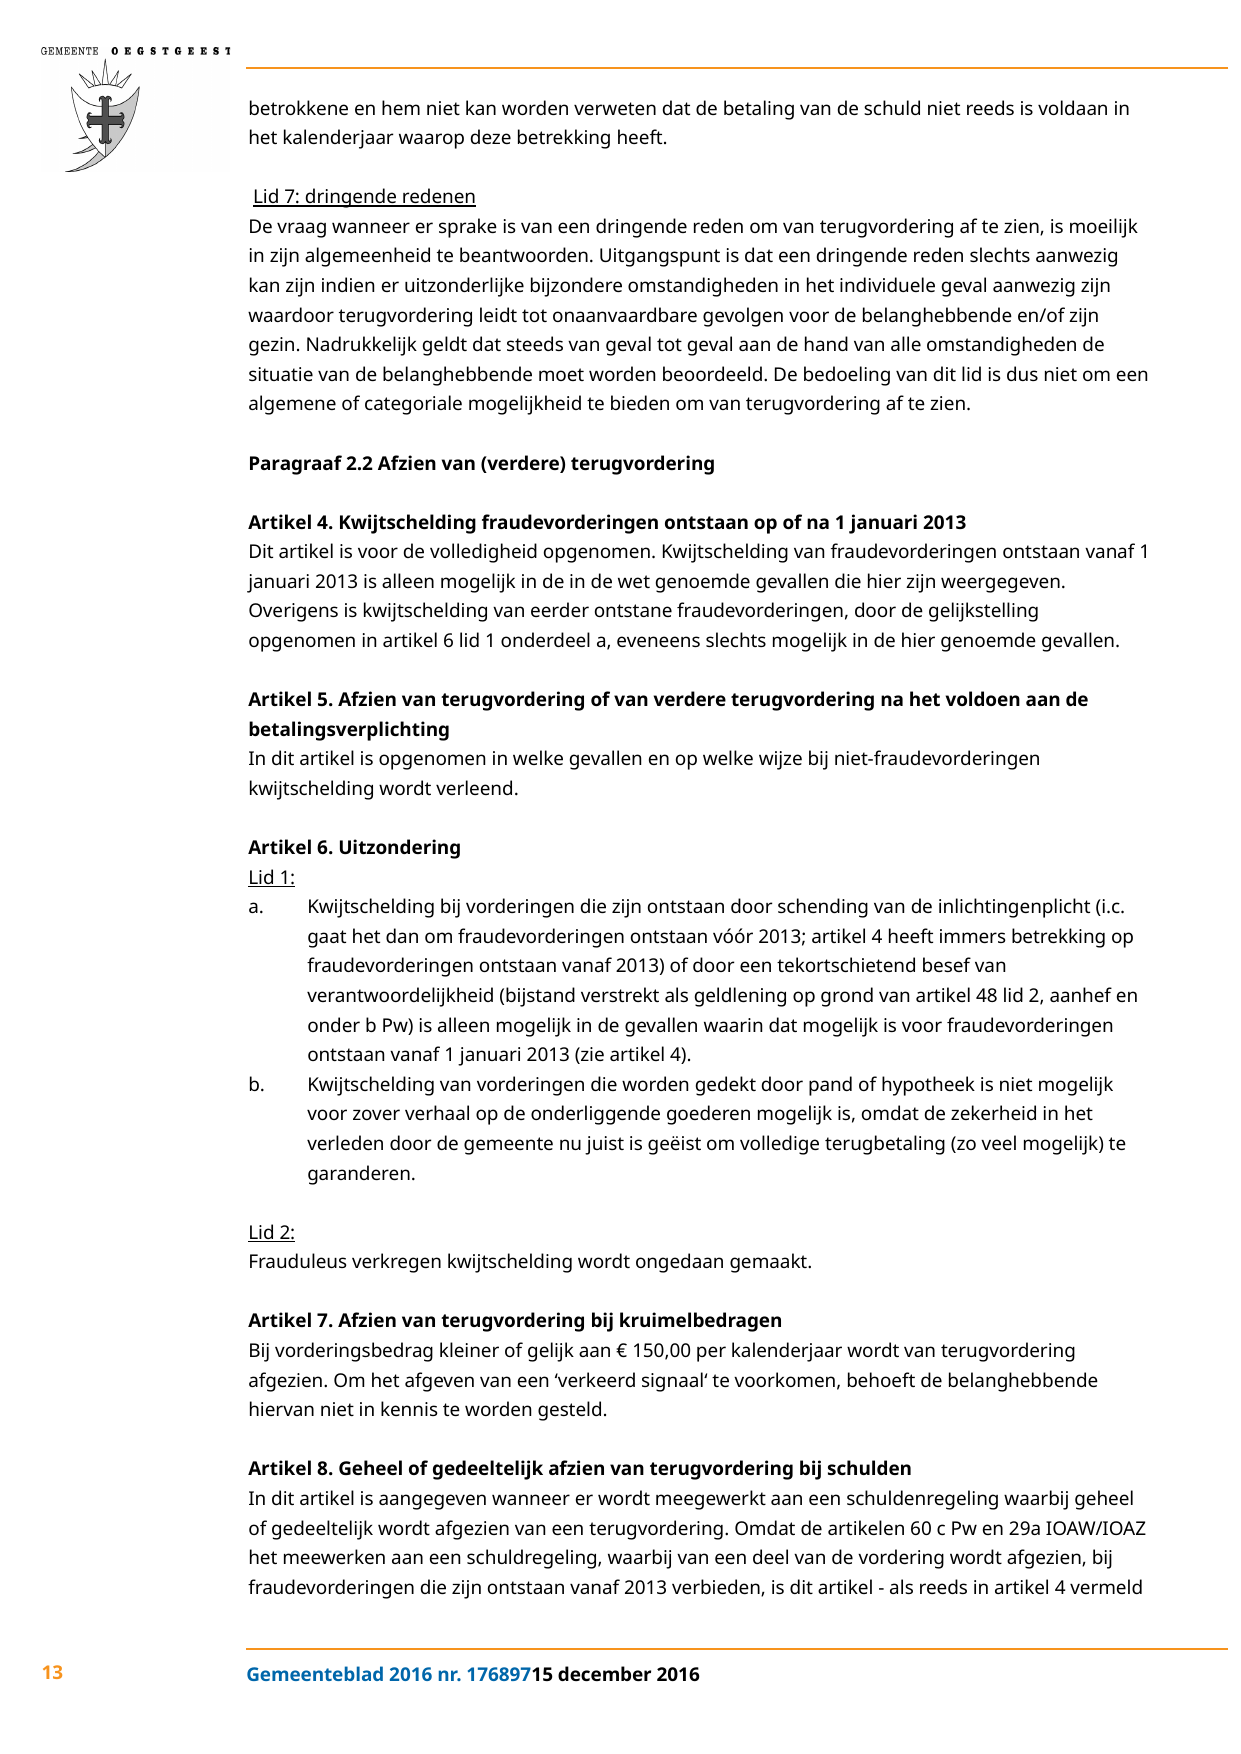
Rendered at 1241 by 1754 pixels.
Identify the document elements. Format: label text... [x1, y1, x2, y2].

text Artikel 7. Afzien van terugvordering bij kruimelbedragen [248, 1308, 1152, 1333]
text In dit artikel is aangegeven wanneer er wordt meegewerkt aan een schuldenregeling waarbij geheel of gedeeltelijk wordt afgezien van een terugvordering. Omdat de artikelen 60 c Pw en 29a IOAW/IOAZ het meewerken aan een schuldregeling, waarbij van een deel van de vordering wordt afgezien, bij fraudevorderingen die zijn ontstaan vanaf 2013 verbieden, is dit artikel - als reeds in artikel 4 vermeld [248, 1485, 1152, 1600]
text De vraag wanneer er sprake is van een dringende reden om van terugvordering af te zien, is moeilijk in zijn algemeenheid te beantwoorden. Uitgangspunt is dat een dringende reden slechts aanwezig kan zijn indien er uitzonderlijke bijzondere omstandigheden in het individuele geval aanwezig zijn waardoor terugvordering leidt tot onaanvaardbare gevolgen voor de belanghebbende en/of zijn gezin. Nadrukkelijk geldt dat steeds van geval tot geval aan de hand van alle omstandigheden de situatie van de belanghebbende moet worden beoordeeld. De bedoeling van dit lid is dus niet om een algemene of categoriale mogelijkheid te bieden om van terugvordering af te zien. [248, 213, 1152, 416]
text Paragraaf 2.2 Afzien van (verdere) terugvordering [248, 450, 1152, 476]
picture [41, 47, 231, 172]
text Lid 7: dringende redenen [248, 183, 1152, 209]
text Bij vorderingsbedrag kleiner of gelijk aan € 150,00 per kalenderjaar wordt van terugvordering afgezien. Om het afgeven van een ‘verkeerd signaal‘ te voorkomen, behoeft de belanghebbende hiervan niet in kennis te worden gesteld. [248, 1337, 1152, 1422]
text In dit artikel is opgenomen in welke gevallen en op welke wijze bij niet-fraudevorderingen kwijtschelding wordt verleend. [248, 746, 1152, 801]
text Lid 1: [248, 864, 1152, 890]
list Kwijtschelding van vorderingen die worden gedekt door pand of hypotheek is niet mogelijk voor zover verhaal op de onderliggende goederen mogelijk is, omdat de zekerheid in het verleden door de gemeente nu juist is geëist om volledige terugbetaling (zo veel mogelijk) te garanderen. [248, 1071, 1152, 1186]
text Frauduleus verkregen kwijtschelding wordt ongedaan gemaakt. [248, 1248, 1152, 1274]
list Kwijtschelding bij vorderingen die zijn ontstaan door schending van de inlichtingenplicht (i.c. gaat het dan om fraudevorderingen ontstaan vóór 2013; artikel 4 heeft immers betrekking op fraudevorderingen ontstaan vanaf 2013) of door een tekortschietend besef van verantwoordelijkheid (bijstand verstrekt als geldlening op grond van artikel 48 lid 2, aanhef en onder b Pw) is alleen mogelijk in de gevallen waarin dat mogelijk is voor fraudevorderingen ontstaan vanaf 1 januari 2013 (zie artikel 4). [248, 893, 1152, 1067]
text betrokkene en hem niet kan worden verweten dat de betaling van de schuld niet reeds is voldaan in het kalenderjaar waarop deze betrekking heeft. [248, 95, 1152, 150]
text Lid 2: [248, 1219, 1152, 1245]
text Artikel 8. Geheel of gedeeltelijk afzien van terugvordering bij schulden [248, 1456, 1152, 1481]
text Artikel 6. Uitzondering [248, 834, 1152, 860]
text Dit artikel is voor de volledigheid opgenomen. Kwijtschelding van fraudevorderingen ontstaan vanaf 1 januari 2013 is alleen mogelijk in de in de wet genoemde gevallen die hier zijn weergegeven. Overigens is kwijtschelding van eerder ontstane fraudevorderingen, door de gelijkstelling opgenomen in artikel 6 lid 1 onderdeel a, eveneens slechts mogelijk in de hier genoemde gevallen. [248, 538, 1152, 653]
text Artikel 4. Kwijtschelding fraudevorderingen ontstaan op of na 1 januari 2013 [248, 509, 1152, 535]
text Artikel 5. Afzien van terugvordering of van verdere terugvordering na het voldoen aan de betalingsverplichting [248, 686, 1152, 742]
